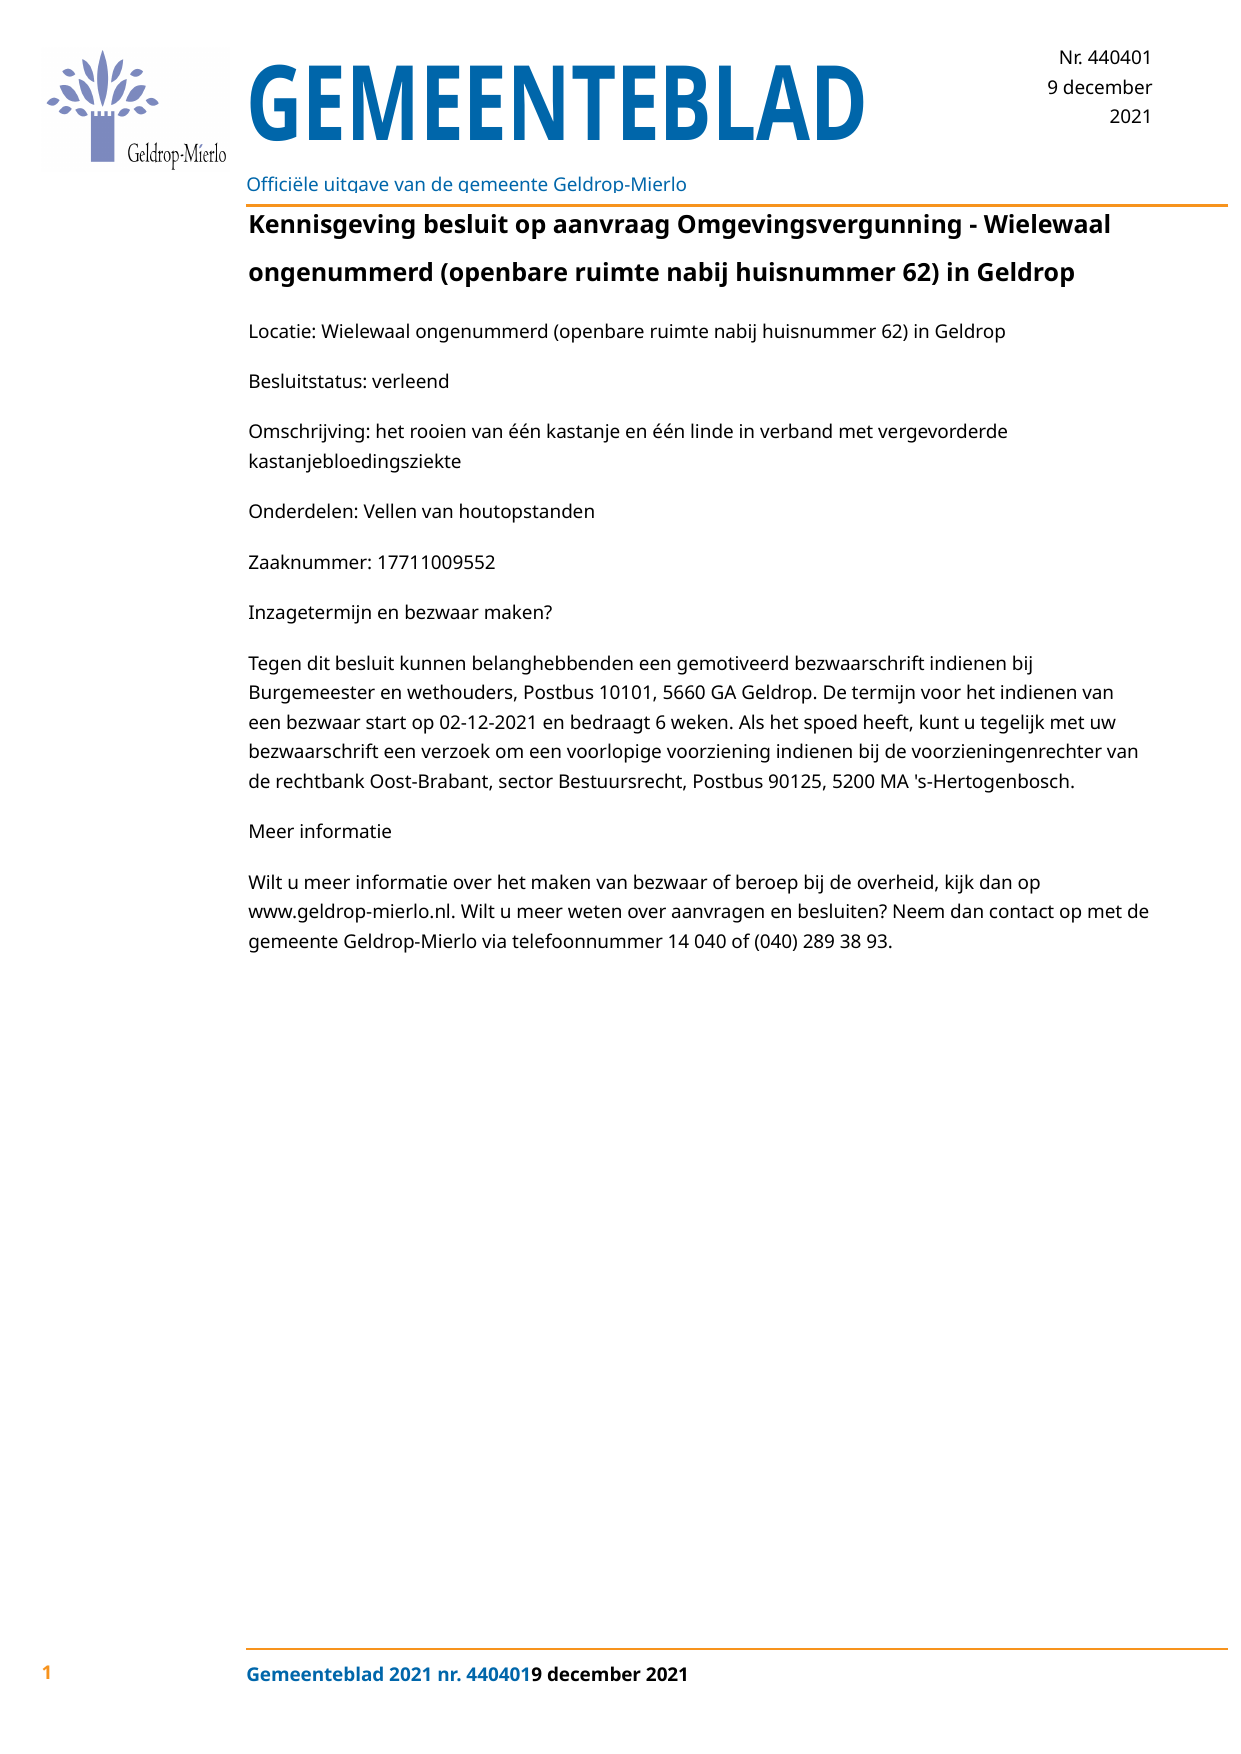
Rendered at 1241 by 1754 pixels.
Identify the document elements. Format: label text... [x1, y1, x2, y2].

text Meer informatie [248, 819, 1152, 844]
text Onderdelen: Vellen van houtopstanden [248, 499, 1152, 524]
text Besluitstatus: verleend [248, 368, 1152, 394]
picture [41, 47, 231, 172]
text Zaaknummer: 17711009552 [248, 549, 1152, 575]
text Tegen dit besluit kunnen belanghebbenden een gemotiveerd bezwaarschrift indienen bij Burgemeester en wethouders, Postbus 10101, 5660 GA Geldrop. De termijn voor het indienen van een bezwaar start op 02-12-2021 en bedraagt 6 weken. Als het spoed heeft, kunt u tegelijk met uw bezwaarschrift een verzoek om een voorlopige voorziening indienen bij de voorzieningenrechter van de rechtbank Oost-Brabant, sector Bestuursrecht, Postbus 90125, 5200 MA 's-Hertogenbosch. [248, 650, 1152, 794]
text Inzagetermijn en bezwaar maken? [248, 599, 1152, 625]
text Omschrijving: het rooien van één kastanje en één linde in verband met vergevorderde kastanjebloedingsziekte [248, 419, 1152, 474]
text Locatie: Wielewaal ongenummerd (openbare ruimte nabij huisnummer 62) in Geldrop [248, 318, 1152, 344]
text Wilt u meer informatie over het maken van bezwaar of beroep bij de overheid, kijk dan op www.geldrop-mierlo.nl. Wilt u meer weten over aanvragen en besluiten? Neem dan contact op met de gemeente Geldrop-Mierlo via telefoonnummer 14 040 of (040) 289 38 93. [248, 869, 1152, 954]
text Kennisgeving besluit op aanvraag Omgevingsvergunning - Wielewaal ongenummerd (openbare ruimte nabij huisnummer 62) in Geldrop [248, 207, 1152, 288]
